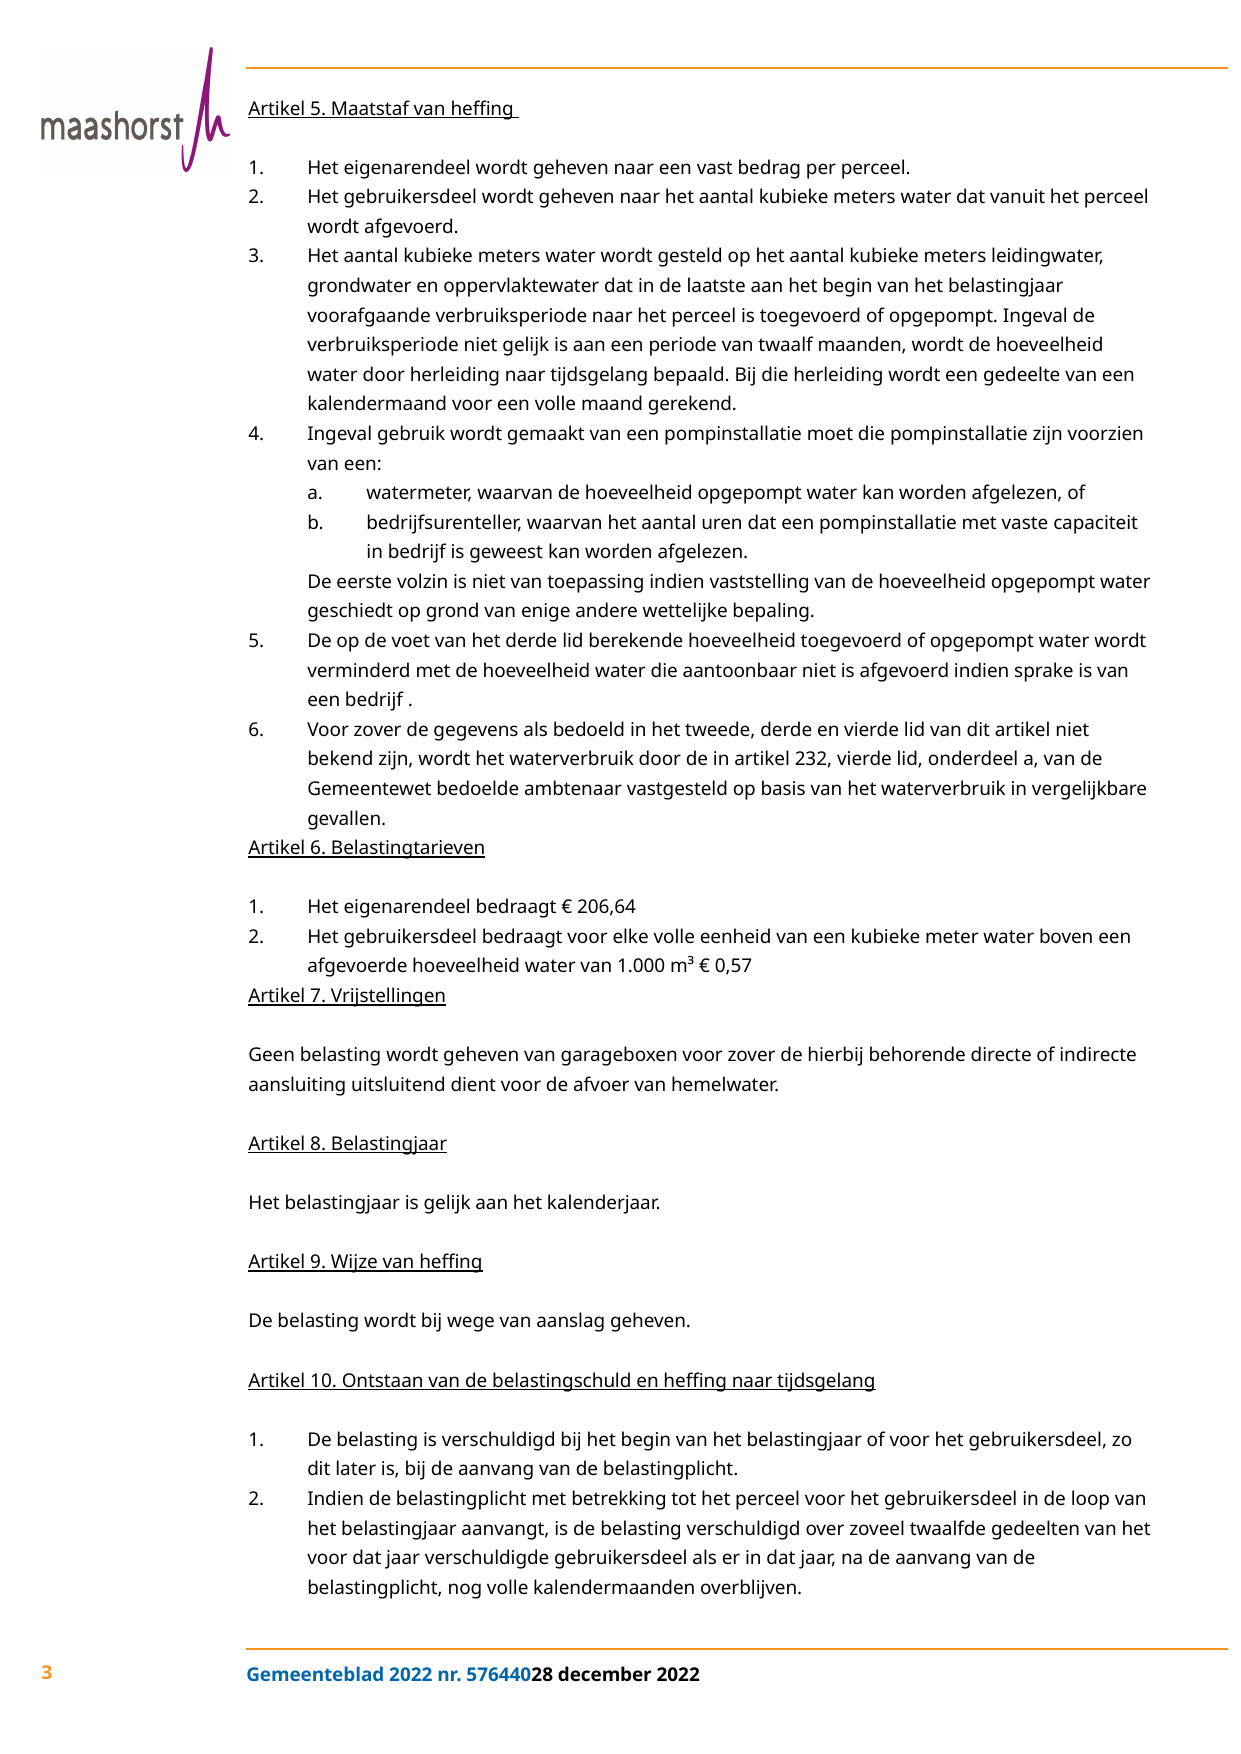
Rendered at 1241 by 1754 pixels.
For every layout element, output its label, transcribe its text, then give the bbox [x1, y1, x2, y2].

text Artikel 6. Belastingtarieven [248, 834, 1152, 860]
list De belasting is verschuldigd bij het begin van het belastingjaar of voor het gebruikersdeel, zo dit later is, bij de aanvang van de belastingplicht. [248, 1426, 1152, 1481]
list Indien de belastingplicht met betrekking tot het perceel voor het gebruikersdeel in de loop van het belastingjaar aanvangt, is de belasting verschuldigd over zoveel twaalfde gedeelten van het voor dat jaar verschuldigde gebruikersdeel als er in dat jaar, na de aanvang van de belastingplicht, nog volle kalendermaanden overblijven. [248, 1485, 1152, 1600]
list Het gebruikersdeel bedraagt voor elke volle eenheid van een kubieke meter water boven een afgevoerde hoeveelheid water van 1.000 m³ € 0,57 [248, 923, 1152, 978]
list Voor zover de gegevens als bedoeld in het tweede, derde en vierde lid van dit artikel niet bekend zijn, wordt het waterverbruik door de in artikel 232, vierde lid, onderdeel a, van de Gemeentewet bedoelde ambtenaar vastgesteld op basis van het waterverbruik in vergelijkbare gevallen. [248, 716, 1152, 831]
text Artikel 10. Ontstaan van de belastingschuld en heffing naar tijdsgelang [248, 1367, 1152, 1393]
text Het belastingjaar is gelijk aan het kalenderjaar. [248, 1189, 1152, 1215]
text Artikel 8. Belastingjaar [248, 1130, 1152, 1156]
list bedrijfsurenteller, waarvan het aantal uren dat een pompinstallatie met vaste capaciteit in bedrijf is geweest kan worden afgelezen. [307, 509, 1152, 564]
list Het gebruikersdeel wordt geheven naar het aantal kubieke meters water dat vanuit het perceel wordt afgevoerd. [248, 183, 1152, 239]
list Het eigenarendeel wordt geheven naar een vast bedrag per perceel. [248, 154, 1152, 180]
picture [41, 47, 231, 172]
list Ingeval gebruik wordt gemaakt van een pompinstallatie moet die pompinstallatie zijn voorzien van een: [248, 420, 1152, 476]
list Het aantal kubieke meters water wordt gesteld op het aantal kubieke meters leidingwater, grondwater en oppervlaktewater dat in de laatste aan het begin van het belastingjaar voorafgaande verbruiksperiode naar het perceel is toegevoerd of opgepompt. Ingeval de verbruiksperiode niet gelijk is aan een periode van twaalf maanden, wordt de hoeveelheid water door herleiding naar tijdsgelang bepaald. Bij die herleiding wordt een gedeelte van een kalendermaand voor een volle maand gerekend. [248, 243, 1152, 416]
text Artikel 5. Maatstaf van heffing [248, 95, 1152, 121]
list watermeter, waarvan de hoeveelheid opgepompt water kan worden afgelezen, of [307, 479, 1152, 505]
list De op de voet van het derde lid berekende hoeveelheid toegevoerd of opgepompt water wordt verminderd met de hoeveelheid water die aantoonbaar niet is afgevoerd indien sprake is van een bedrijf . [248, 627, 1152, 712]
list Het eigenarendeel bedraagt € 206,64 [248, 893, 1152, 919]
text Geen belasting wordt geheven van garageboxen voor zover de hierbij behorende directe of indirecte aansluiting uitsluitend dient voor de afvoer van hemelwater. [248, 1041, 1152, 1097]
text De belasting wordt bij wege van aanslag geheven. [248, 1308, 1152, 1333]
list De eerste volzin is niet van toepassing indien vaststelling van de hoeveelheid opgepompt water geschiedt op grond van enige andere wettelijke bepaling. [248, 568, 1152, 623]
text Artikel 9. Wijze van heffing [248, 1248, 1152, 1274]
text Artikel 7. Vrijstellingen [248, 982, 1152, 1008]
